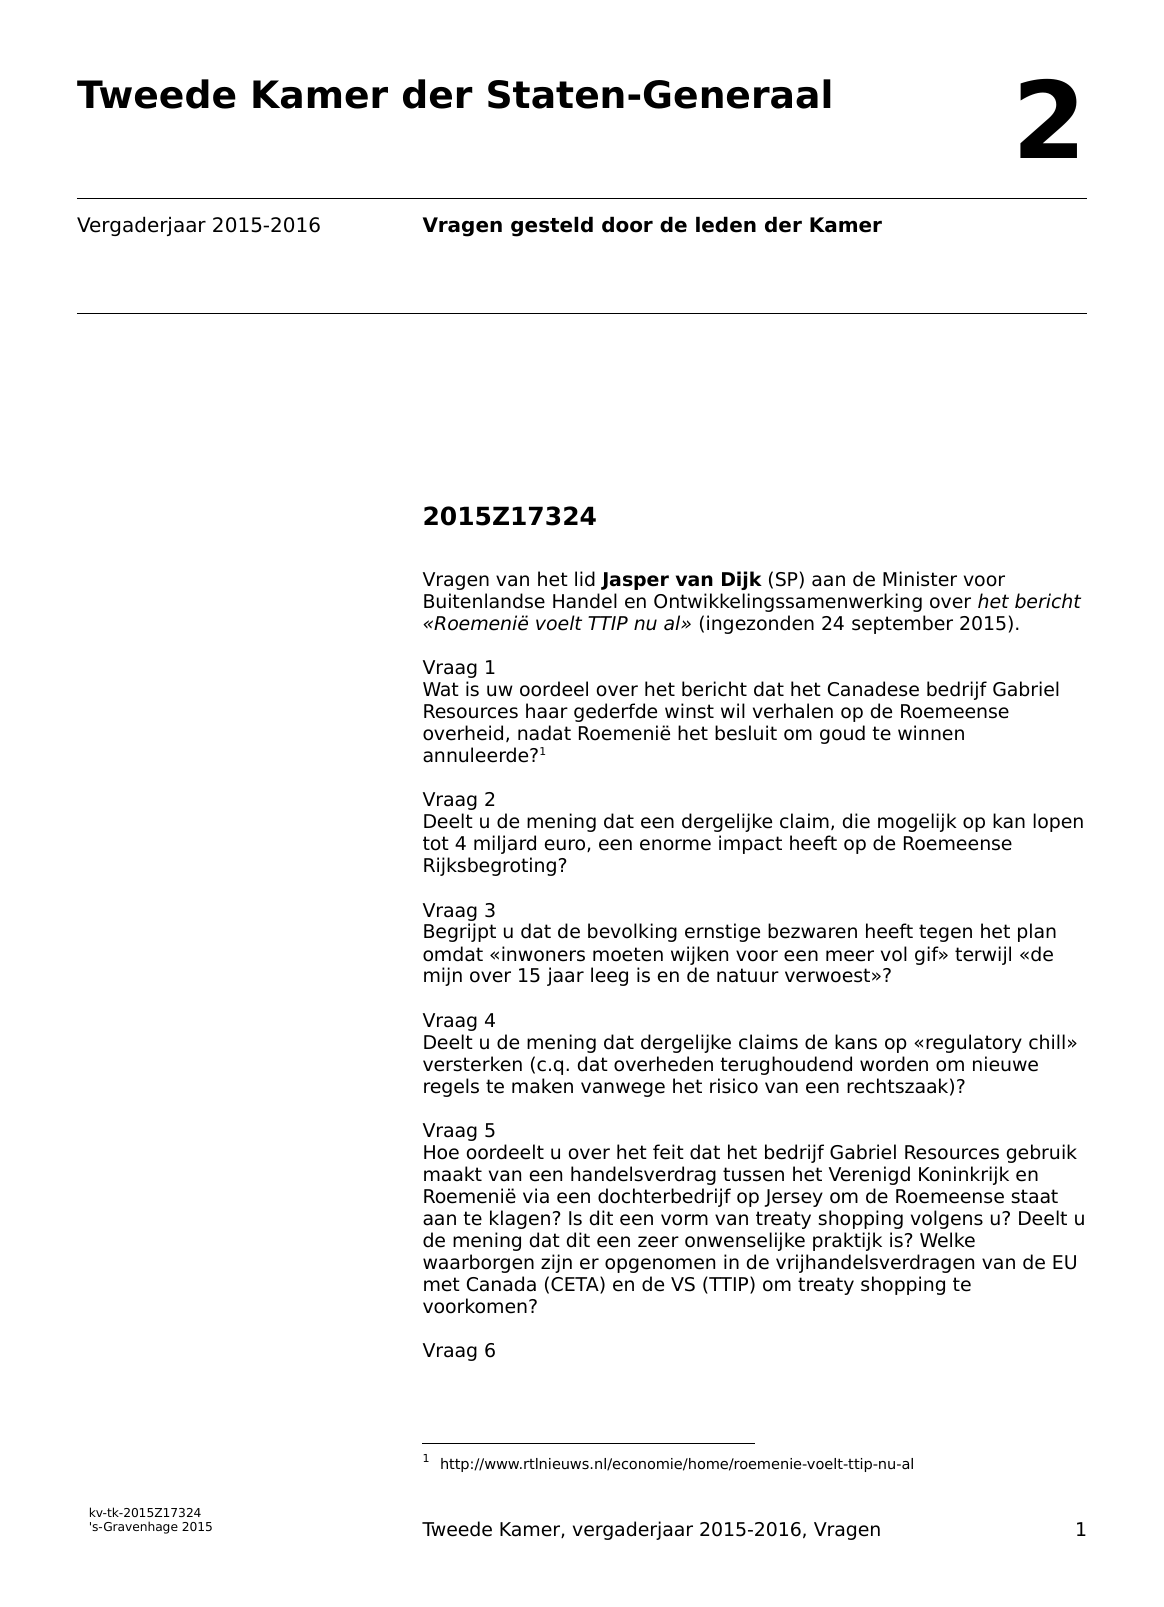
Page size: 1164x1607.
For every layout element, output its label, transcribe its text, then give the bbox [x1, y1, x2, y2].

text Hoe oordeelt u over het feit dat het bedrijf Gabriel Resources gebruik maakt van een handelsverdrag tussen het Verenigd Koninkrijk en Roemenië via een dochterbedrijf op Jersey om de Roemeense staat aan te klagen? Is dit een vorm van treaty shopping volgens u? Deelt u de mening dat dit een zeer onwenselijke praktijk is? Welke waarborgen zijn er opgenomen in de vrijhandelsverdragen van de EU met Canada (CETA) en de VS (TTIP) om treaty shopping te voorkomen? [422, 1142, 1087, 1317]
text Deelt u de mening dat dergelijke claims de kans op «regulatory chill» versterken (c.q. dat overheden terughoudend worden om nieuwe regels te maken vanwege het risico van een rechtszaak)? [422, 1032, 1087, 1097]
text Begrijpt u dat de bevolking ernstige bezwaren heeft tegen het plan omdat «inwoners moeten wijken voor een meer vol gif» terwijl «de mijn over 15 jaar leeg is en de natuur verwoest»? [422, 921, 1087, 987]
table_cell Vergaderjaar 2015-2016 [77, 199, 422, 313]
text Vraag 4 [422, 1009, 1087, 1032]
text Deelt u de mening dat een dergelijke claim, die mogelijk op kan lopen tot 4 miljard euro, een enorme impact heeft op de Roemeense Rijksbegroting? [422, 811, 1087, 877]
table_cell Vragen gesteld door de leden der Kamer [422, 199, 1087, 313]
text Vraag 3 [422, 899, 1087, 921]
text 's-Gravenhage 2015 [88, 1520, 323, 1534]
text http://www.rtlnieuws.nl/economie/home/roemenie-voelt-ttip-nu-al [422, 1452, 1087, 1474]
table_header Tweede Kamer der Staten-Generaal [77, 59, 886, 198]
table_header 2 [886, 59, 1087, 198]
text Vragen van het lid Jasper van Dijk (SP) aan de Minister voor Buitenlandse Handel en Ontwikkelingssamenwerking over het bericht «Roemenië voelt TTIP nu al» (ingezonden 24 september 2015). [422, 569, 1087, 635]
text Vraag 1 [422, 657, 1087, 679]
text Wat is uw oordeel over het bericht dat het Canadese bedrijf Gabriel Resources haar gederfde winst wil verhalen op de Roemeense overheid, nadat Roemenië het besluit om goud te winnen annuleerde? [422, 679, 1087, 767]
text Vraag 5 [422, 1120, 1087, 1142]
text kv-tk-2015Z17324 [88, 1506, 323, 1520]
text Vraag 6 [422, 1340, 1087, 1362]
text 2015Z17324 [422, 502, 1087, 531]
text Vraag 2 [422, 789, 1087, 811]
